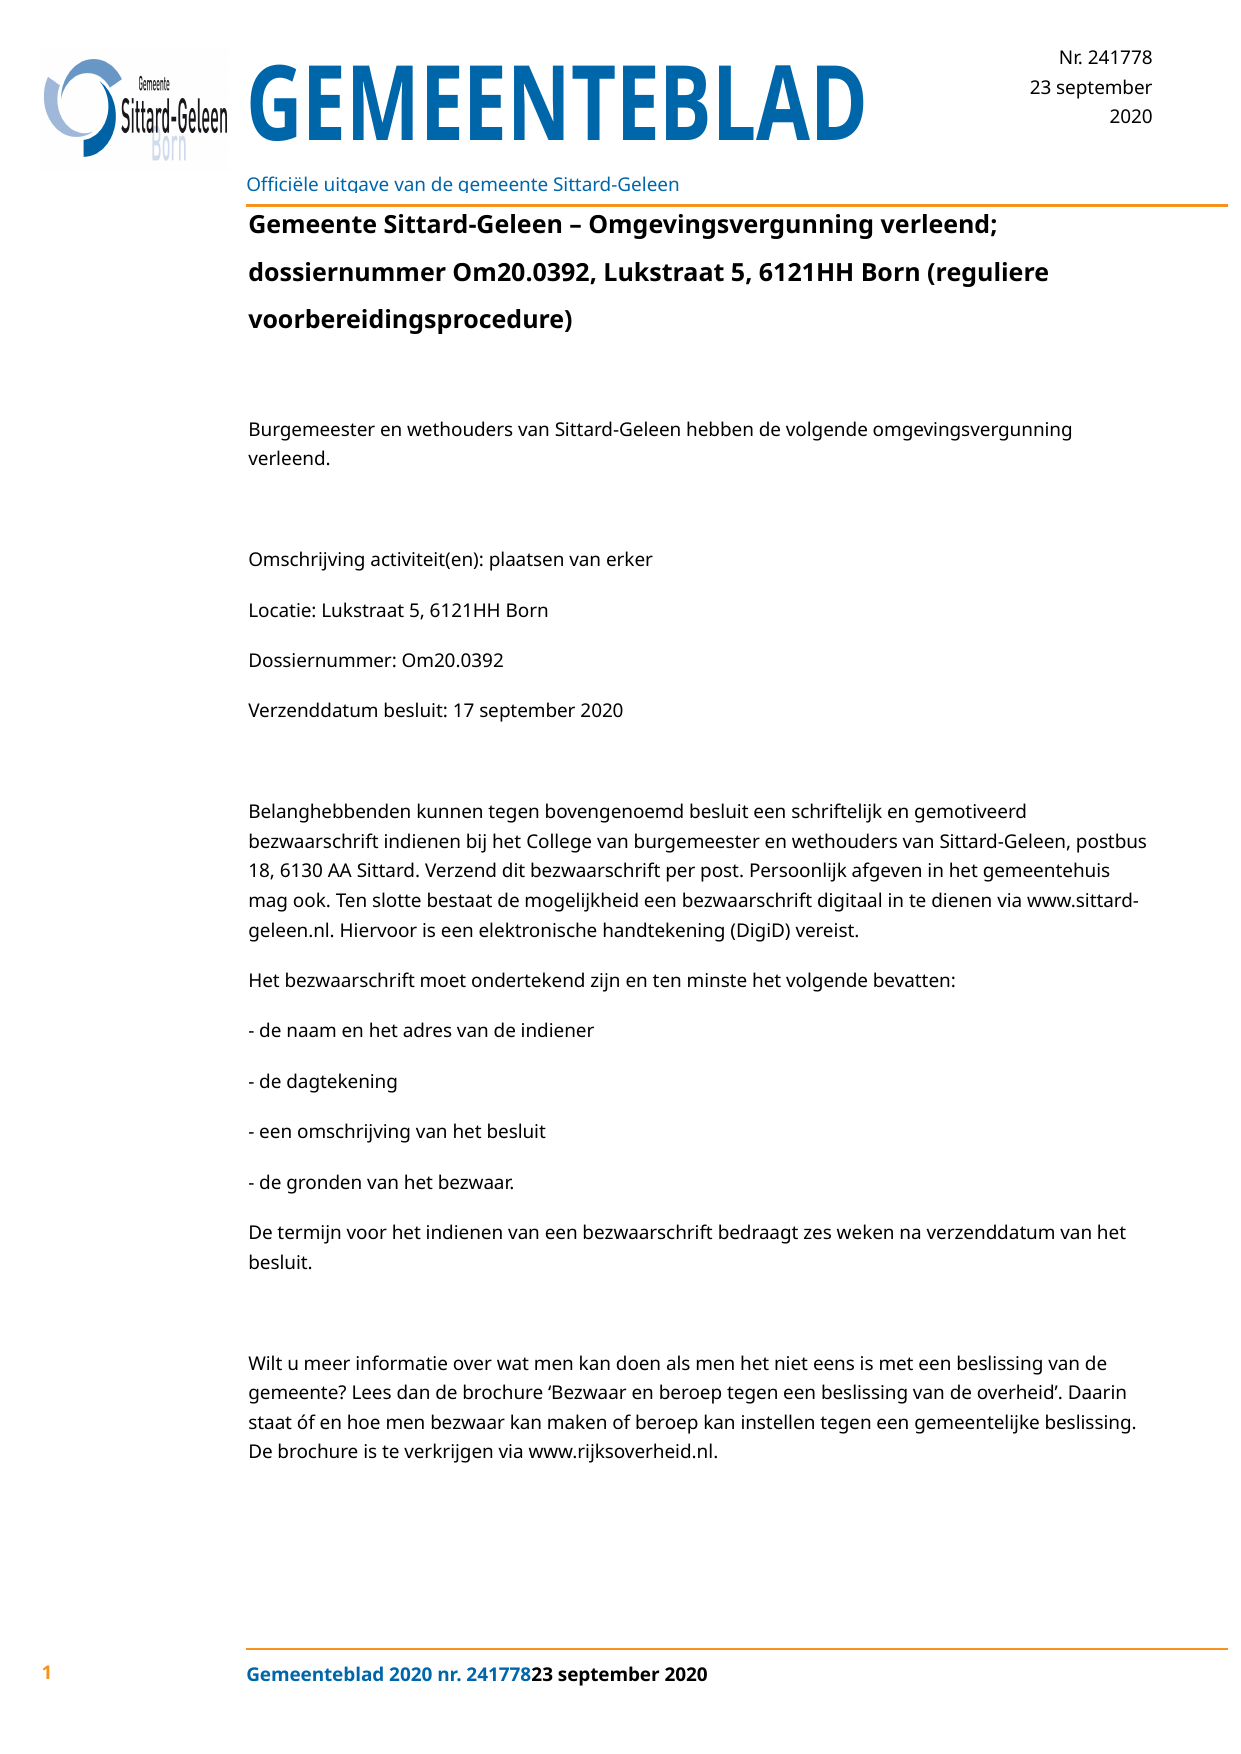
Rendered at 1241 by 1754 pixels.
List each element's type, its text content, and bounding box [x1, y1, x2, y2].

text - de naam en het adres van de indiener [248, 1018, 1152, 1043]
text Dossiernummer: Om20.0392 [248, 647, 1152, 673]
text Omschrijving activiteit(en): plaatsen van erker [248, 546, 1152, 572]
text Het bezwaarschrift moet ondertekend zijn en ten minste het volgende bevatten: [248, 967, 1152, 993]
text Belanghebbenden kunnen tegen bovengenoemd besluit een schriftelijk en gemotiveerd bezwaarschrift indienen bij het College van burgemeester en wethouders van Sittard-Geleen, postbus 18, 6130 AA Sittard. Verzend dit bezwaarschrift per post. Persoonlijk afgeven in het gemeentehuis mag ook. Ten slotte bestaat de mogelijkheid een bezwaarschrift digitaal in te dienen via www.sittard-geleen.nl. Hiervoor is een elektronische handtekening (DigiD) vereist. [248, 798, 1152, 942]
text - de gronden van het bezwaar. [248, 1169, 1152, 1194]
text Locatie: Lukstraat 5, 6121HH Born [248, 597, 1152, 622]
text - de dagtekening [248, 1068, 1152, 1094]
text De termijn voor het indienen van een bezwaarschrift bedraagt zes weken na verzenddatum van het besluit. [248, 1219, 1152, 1274]
text Wilt u meer informatie over wat men kan doen als men het niet eens is met een beslissing van de gemeente? Lees dan de brochure ‘Bezwaar en beroep tegen een beslissing van de overheid’. Daarin staat óf en hoe men bezwaar kan maken of beroep kan instellen tegen een gemeentelijke beslissing. De brochure is te verkrijgen via www.rijksoverheid.nl. [248, 1350, 1152, 1464]
text Burgemeester en wethouders van Sittard-Geleen hebben de volgende omgevingsvergunning verleend. [248, 416, 1152, 471]
picture [41, 47, 231, 172]
text Verzenddatum besluit: 17 september 2020 [248, 698, 1152, 723]
text Gemeente Sittard-Geleen – Omgevingsvergunning verleend; dossiernummer Om20.0392, Lukstraat 5, 6121HH Born (reguliere voorbereidingsprocedure) [248, 207, 1152, 336]
text - een omschrijving van het besluit [248, 1118, 1152, 1144]
